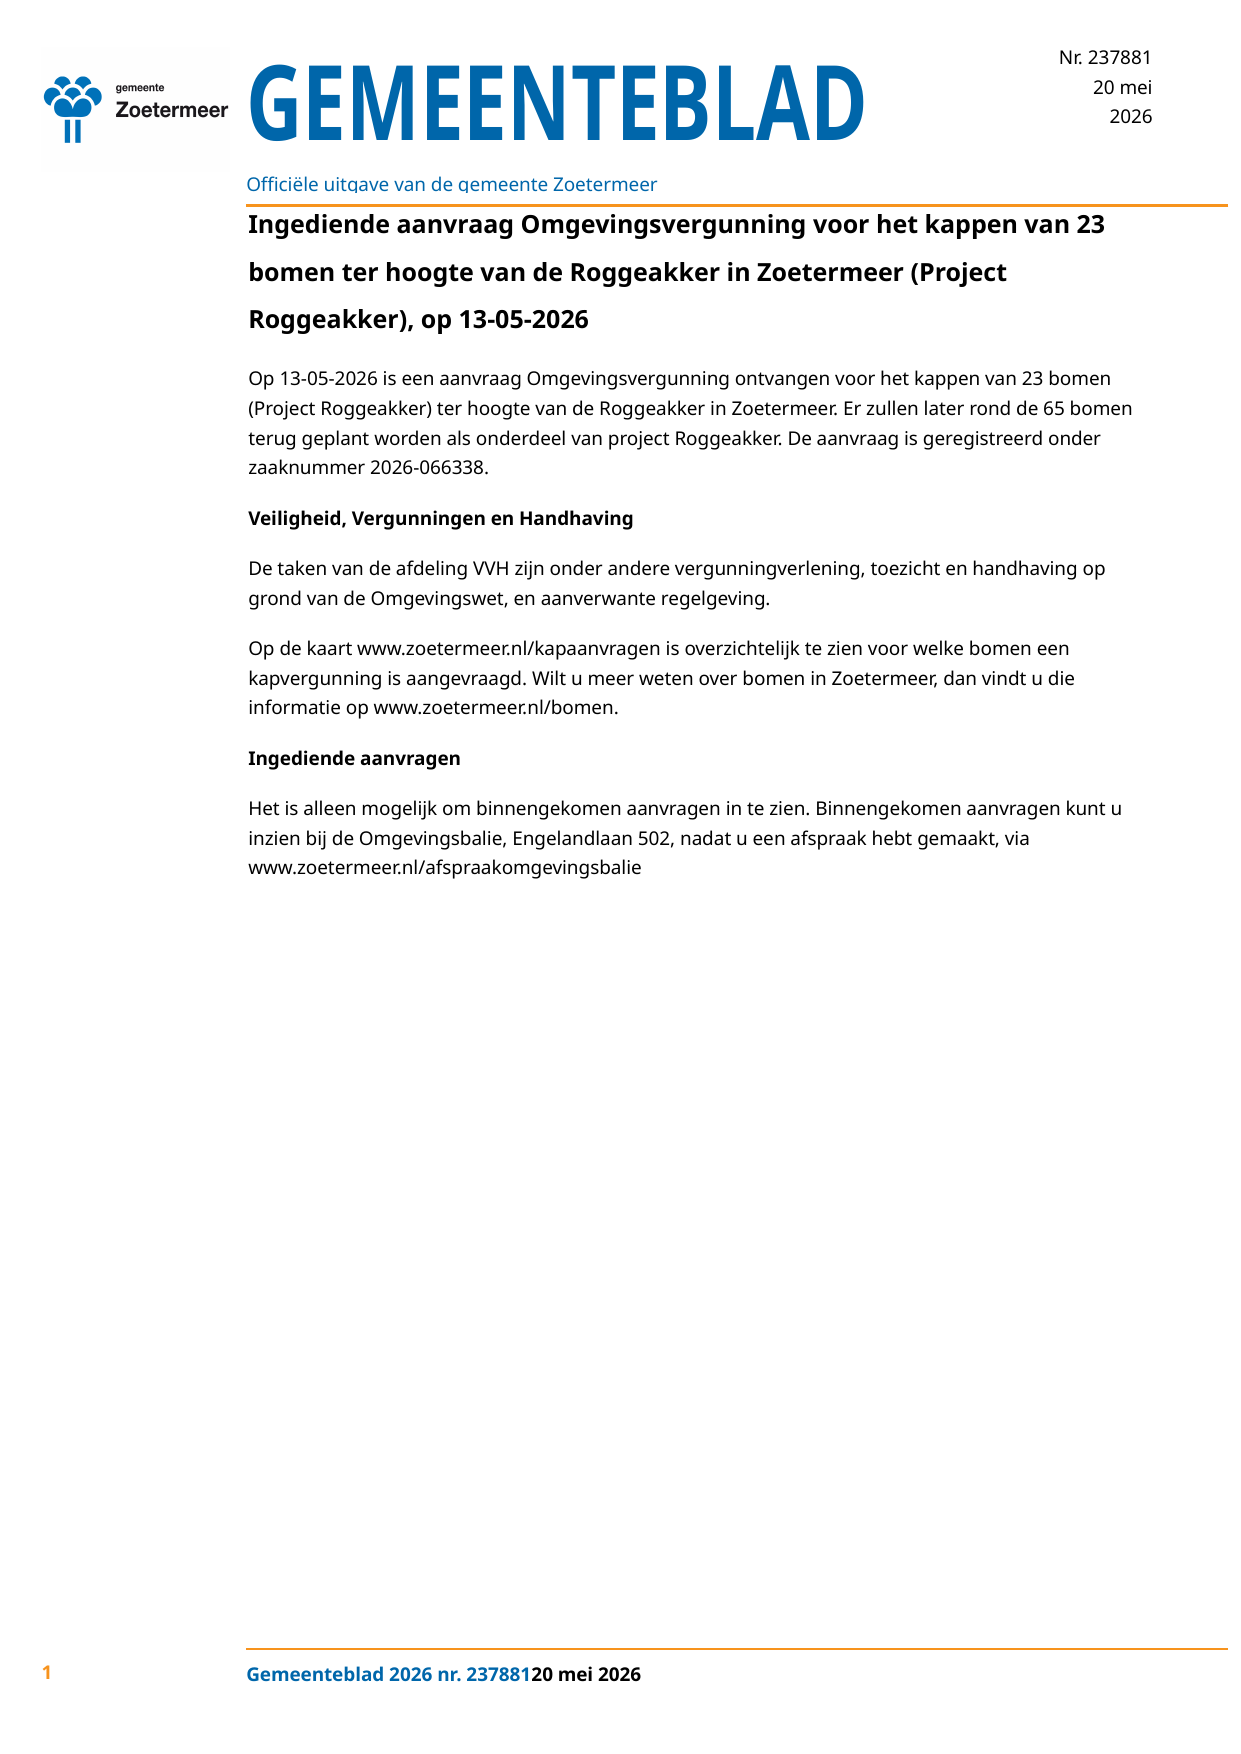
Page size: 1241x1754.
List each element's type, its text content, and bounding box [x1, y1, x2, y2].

picture [41, 47, 231, 172]
text Op de kaart www.zoetermeer.nl/kapaanvragen is overzichtelijk te zien voor welke bomen een kapvergunning is aangevraagd. Wilt u meer weten over bomen in Zoetermeer, dan vindt u die informatie op www.zoetermeer.nl/bomen. [248, 635, 1152, 720]
text Het is alleen mogelijk om binnengekomen aanvragen in te zien. Binnengekomen aanvragen kunt u inzien bij de Omgevingsbalie, Engelandlaan 502, nadat u een afspraak hebt gemaakt, via www.zoetermeer.nl/afspraakomgevingsbalie [248, 795, 1152, 880]
text Ingediende aanvraag Omgevingsvergunning voor het kappen van 23 bomen ter hoogte van de Roggeakker in Zoetermeer (Project Roggeakker), op 13-05-2026 [248, 207, 1152, 336]
text Veiligheid, Vergunningen en Handhaving [248, 505, 1152, 530]
text De taken van de afdeling VVH zijn onder andere vergunningverlening, toezicht en handhaving op grond van de Omgevingswet, en aanverwante regelgeving. [248, 555, 1152, 610]
text Op 13-05-2026 is een aanvraag Omgevingsvergunning ontvangen voor het kappen van 23 bomen (Project Roggeakker) ter hoogte van de Roggeakker in Zoetermeer. Er zullen later rond de 65 bomen terug geplant worden als onderdeel van project Roggeakker. De aanvraag is geregistreerd onder zaaknummer 2026-066338. [248, 366, 1152, 480]
text Ingediende aanvragen [248, 745, 1152, 770]
